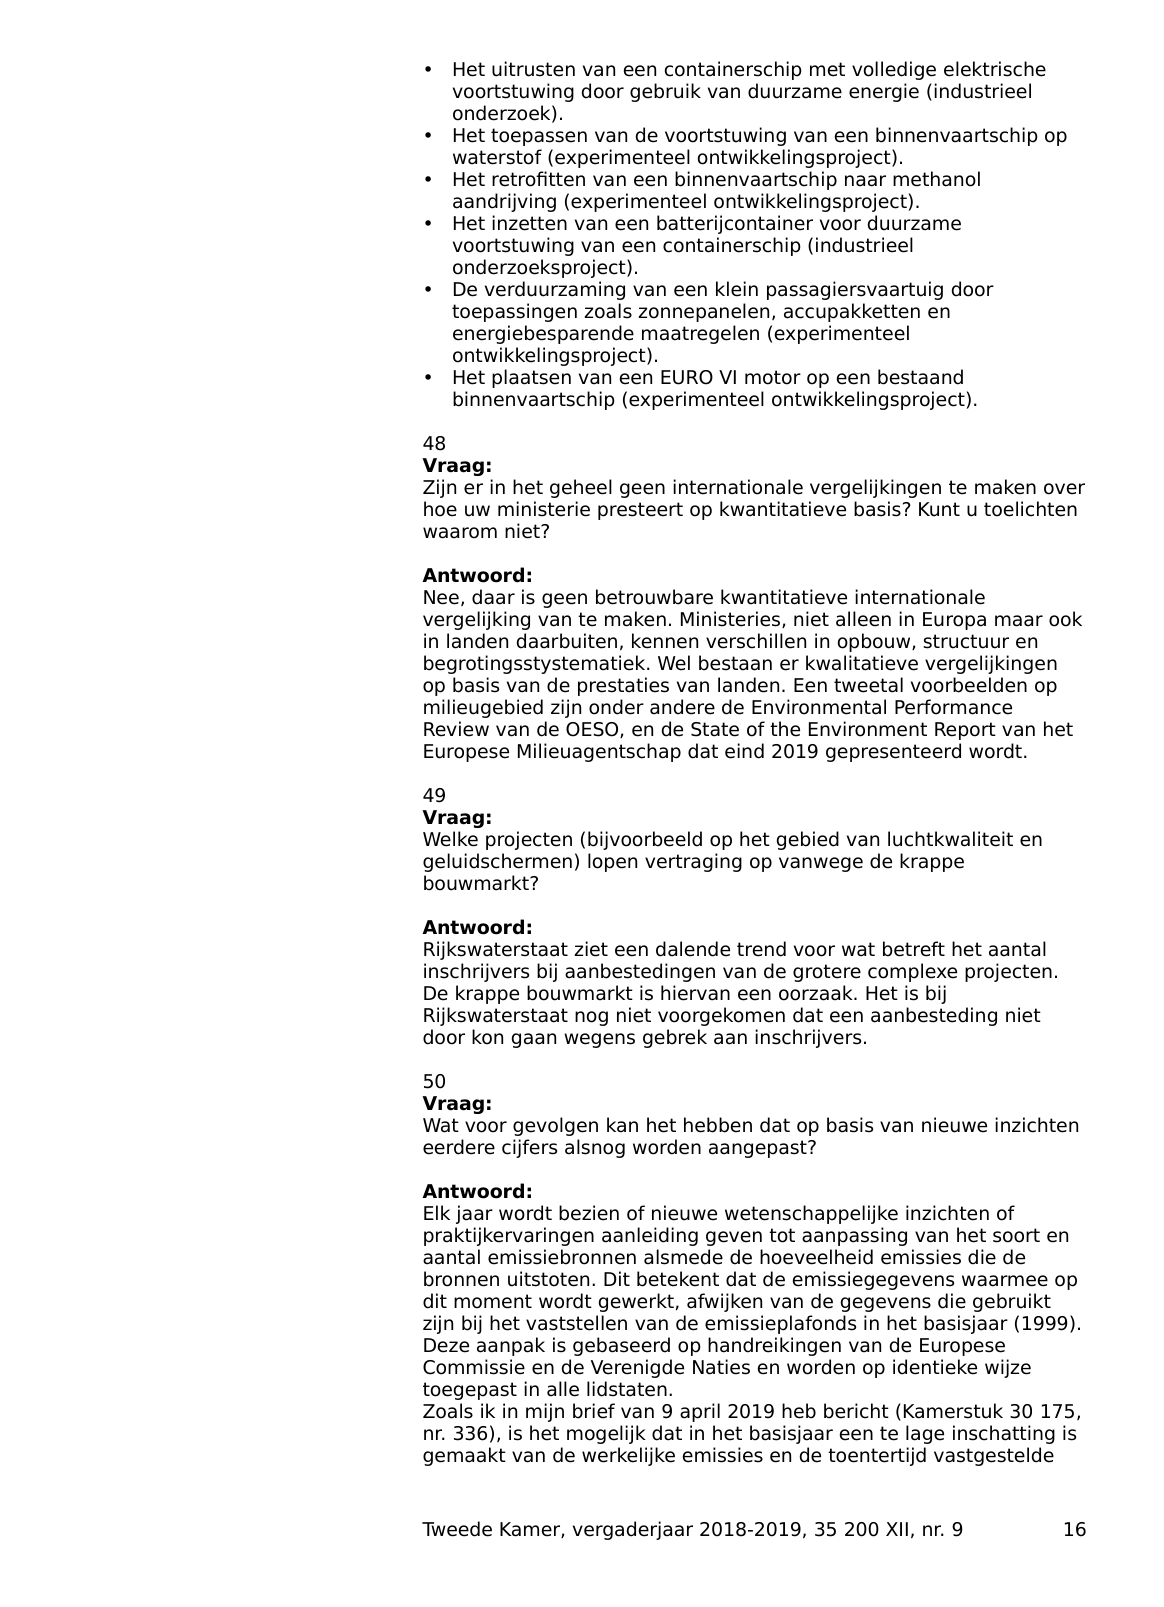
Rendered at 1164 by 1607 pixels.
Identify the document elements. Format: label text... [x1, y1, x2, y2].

text 48 [422, 433, 1087, 455]
text Antwoord: [422, 1181, 1087, 1203]
text Elk jaar wordt bezien of nieuwe wetenschappelijke inzichten of praktijkervaringen aanleiding geven tot aanpassing van het soort en aantal emissiebronnen alsmede de hoeveelheid emissies die de bronnen uitstoten. Dit betekent dat de emissiegegevens waarmee op dit moment wordt gewerkt, afwijken van de gegevens die gebruikt zijn bij het vaststellen van de emissieplafonds in het basisjaar (1999). Deze aanpak is gebaseerd op handreikingen van de Europese Commissie en de Verenigde Naties en worden op identieke wijze toegepast in alle lidstaten. [422, 1203, 1087, 1401]
text Zoals ik in mijn brief van 9 april 2019 heb bericht (Kamerstuk 30 175, nr. 336), is het mogelijk dat in het basisjaar een te lage inschatting is gemaakt van de werkelijke emissies en de toentertijd vastgestelde [422, 1401, 1087, 1467]
text • Het uitrusten van een containerschip met volledige elektrische voortstuwing door gebruik van duurzame energie (industrieel onderzoek). [422, 59, 1087, 125]
text Rijkswaterstaat ziet een dalende trend voor wat betreft het aantal inschrijvers bij aanbestedingen van de grotere complexe projecten. De krappe bouwmarkt is hiervan een oorzaak. Het is bij Rijkswaterstaat nog niet voorgekomen dat een aanbesteding niet door kon gaan wegens gebrek aan inschrijvers. [422, 939, 1087, 1049]
text Antwoord: [422, 917, 1087, 939]
text Vraag: [422, 455, 1087, 477]
text 49 [422, 785, 1087, 807]
text Nee, daar is geen betrouwbare kwantitatieve internationale vergelijking van te maken. Ministeries, niet alleen in Europa maar ook in landen daarbuiten, kennen verschillen in opbouw, structuur en begrotingsstystematiek. Wel bestaan er kwalitatieve vergelijkingen op basis van de prestaties van landen. Een tweetal voorbeelden op milieugebied zijn onder andere de Environmental Performance Review van de OESO, en de State of the Environment Report van het Europese Milieuagentschap dat eind 2019 gepresenteerd wordt. [422, 587, 1087, 763]
text 50 [422, 1071, 1087, 1093]
text • Het toepassen van de voortstuwing van een binnenvaartschip op waterstof (experimenteel ontwikkelingsproject). [422, 125, 1087, 169]
text Antwoord: [422, 565, 1087, 587]
text • De verduurzaming van een klein passagiersvaartuig door toepassingen zoals zonnepanelen, accupakketten en energiebesparende maatregelen (experimenteel ontwikkelingsproject). [422, 279, 1087, 367]
text Vraag: [422, 1093, 1087, 1115]
text • Het retrofitten van een binnenvaartschip naar methanol aandrijving (experimenteel ontwikkelingsproject). [422, 169, 1087, 213]
text Wat voor gevolgen kan het hebben dat op basis van nieuwe inzichten eerdere cijfers alsnog worden aangepast? [422, 1115, 1087, 1159]
text Zijn er in het geheel geen internationale vergelijkingen te maken over hoe uw ministerie presteert op kwantitatieve basis? Kunt u toelichten waarom niet? [422, 477, 1087, 543]
text • Het inzetten van een batterijcontainer voor duurzame voortstuwing van een containerschip (industrieel onderzoeksproject). [422, 213, 1087, 279]
text Welke projecten (bijvoorbeeld op het gebied van luchtkwaliteit en geluidschermen) lopen vertraging op vanwege de krappe bouwmarkt? [422, 829, 1087, 895]
text Vraag: [422, 807, 1087, 829]
text • Het plaatsen van een EURO VI motor op een bestaand binnenvaartschip (experimenteel ontwikkelingsproject). [422, 367, 1087, 411]
